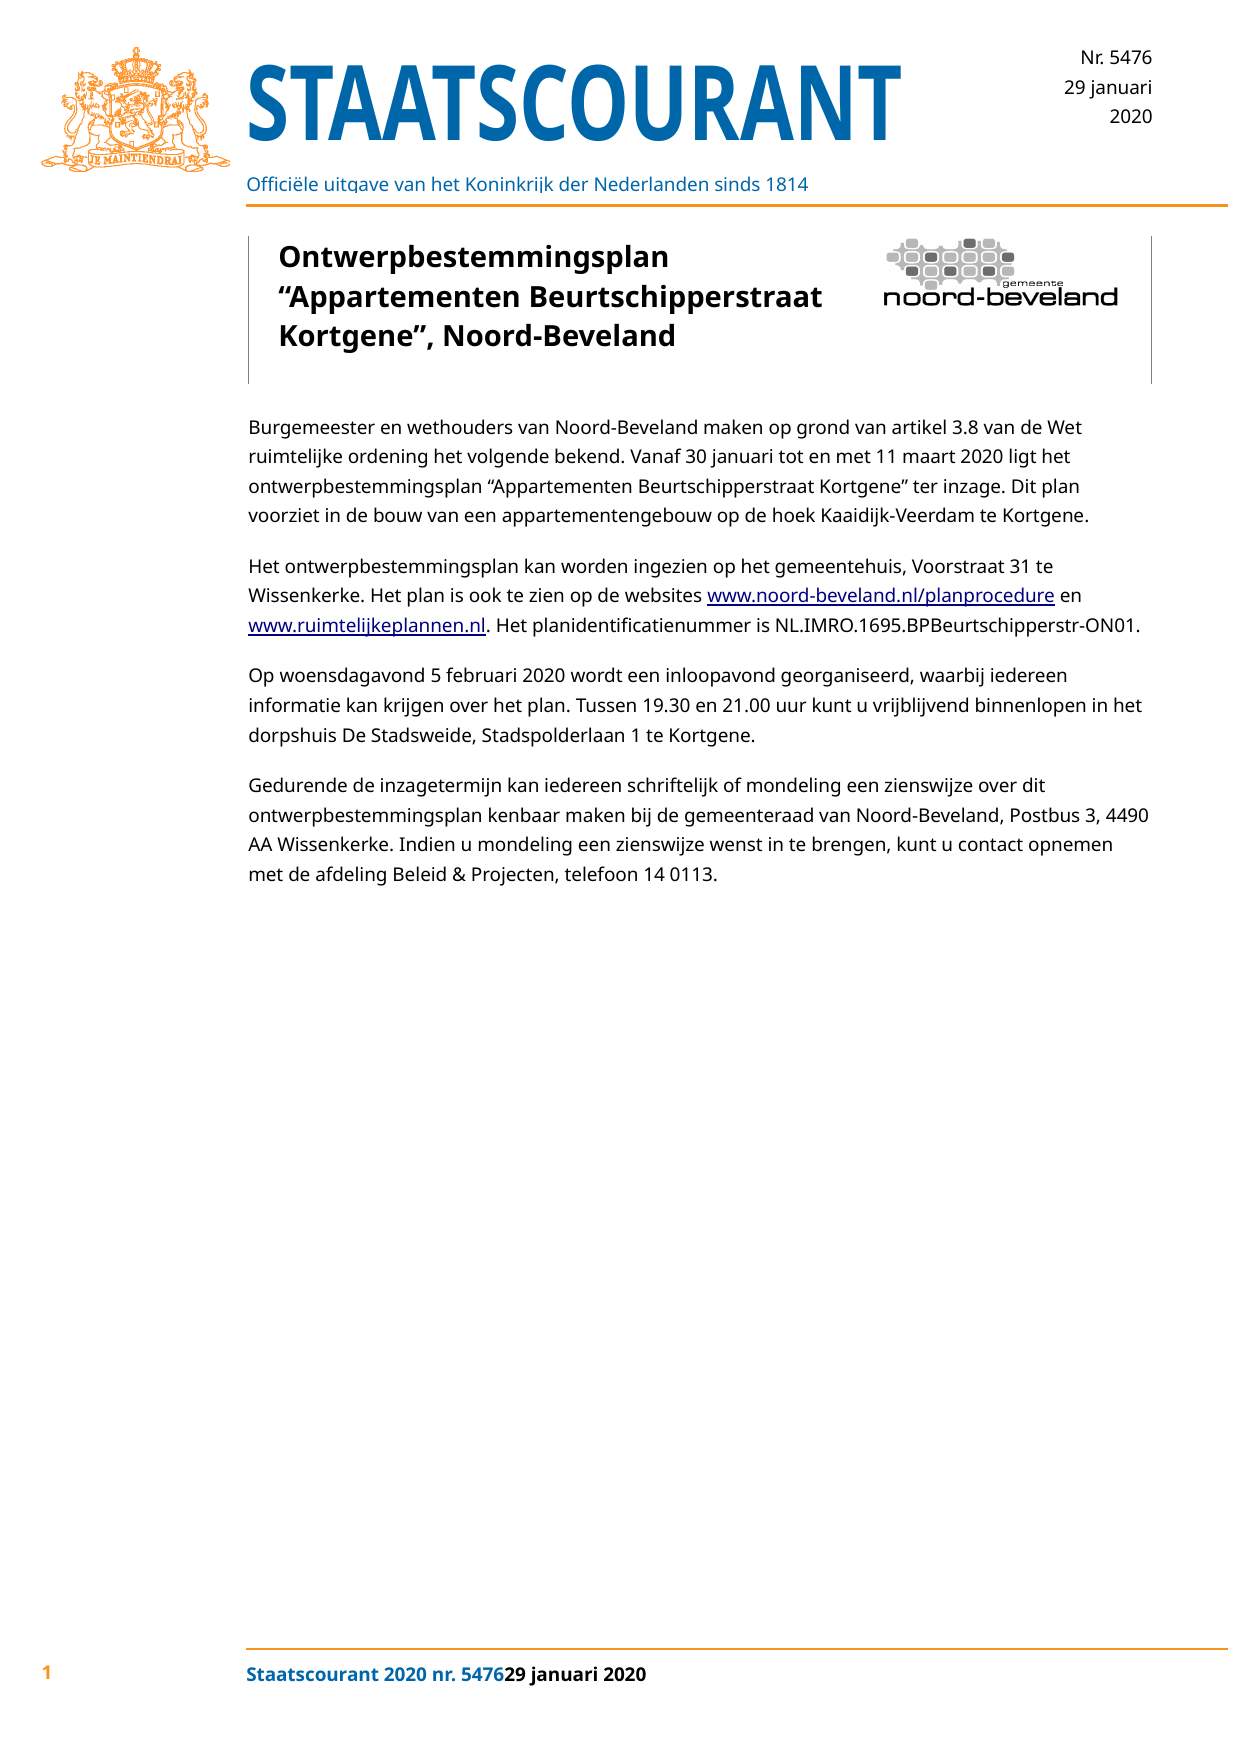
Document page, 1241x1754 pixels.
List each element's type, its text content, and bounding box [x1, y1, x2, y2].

table_header Ontwerpbestemmingsplan “Appartementen Beurtschipperstraat Kortgene”, Noord-Beveland [249, 236, 850, 384]
text Het ontwerpbestemmingsplan kan worden ingezien op het gemeentehuis, Voorstraat 31 te Wissenkerke. Het plan is ook te zien op de websites www.noord-beveland.nl/planprocedure en www.ruimtelijkeplannen.nl. Het planidentificatienummer is NL.IMRO.1695.BPBeurtschipperstr-ON01. [248, 553, 1152, 638]
text Burgemeester en wethouders van Noord-Beveland maken op grond van artikel 3.8 van de Wet ruimtelijke ordening het volgende bekend. Vanaf 30 januari tot en met 11 maart 2020 ligt het ontwerpbestemmingsplan “Appartementen Beurtschipperstraat Kortgene” ter inzage. Dit plan voorziet in de bouw van een appartementengebouw op de hoek Kaaidijk-Veerdam te Kortgene. [248, 414, 1152, 528]
table_header [850, 236, 1151, 384]
text Op woensdagavond 5 februari 2020 wordt een inloopavond georganiseerd, waarbij iedereen informatie kan krijgen over het plan. Tussen 19.30 en 21.00 uur kunt u vrijblijvend binnenlopen in het dorpshuis De Stadsweide, Stadspolderlaan 1 te Kortgene. [248, 663, 1152, 748]
picture [882, 236, 1119, 308]
text Gedurende de inzagetermijn kan iedereen schriftelijk of mondeling een zienswijze over dit ontwerpbestemmingsplan kenbaar maken bij de gemeenteraad van Noord-Beveland, Postbus 3, 4490 AA Wissenkerke. Indien u mondeling een zienswijze wenst in te brengen, kunt u contact opnemen met de afdeling Beleid & Projecten, telefoon 14 0113. [248, 772, 1152, 887]
picture [41, 47, 231, 172]
